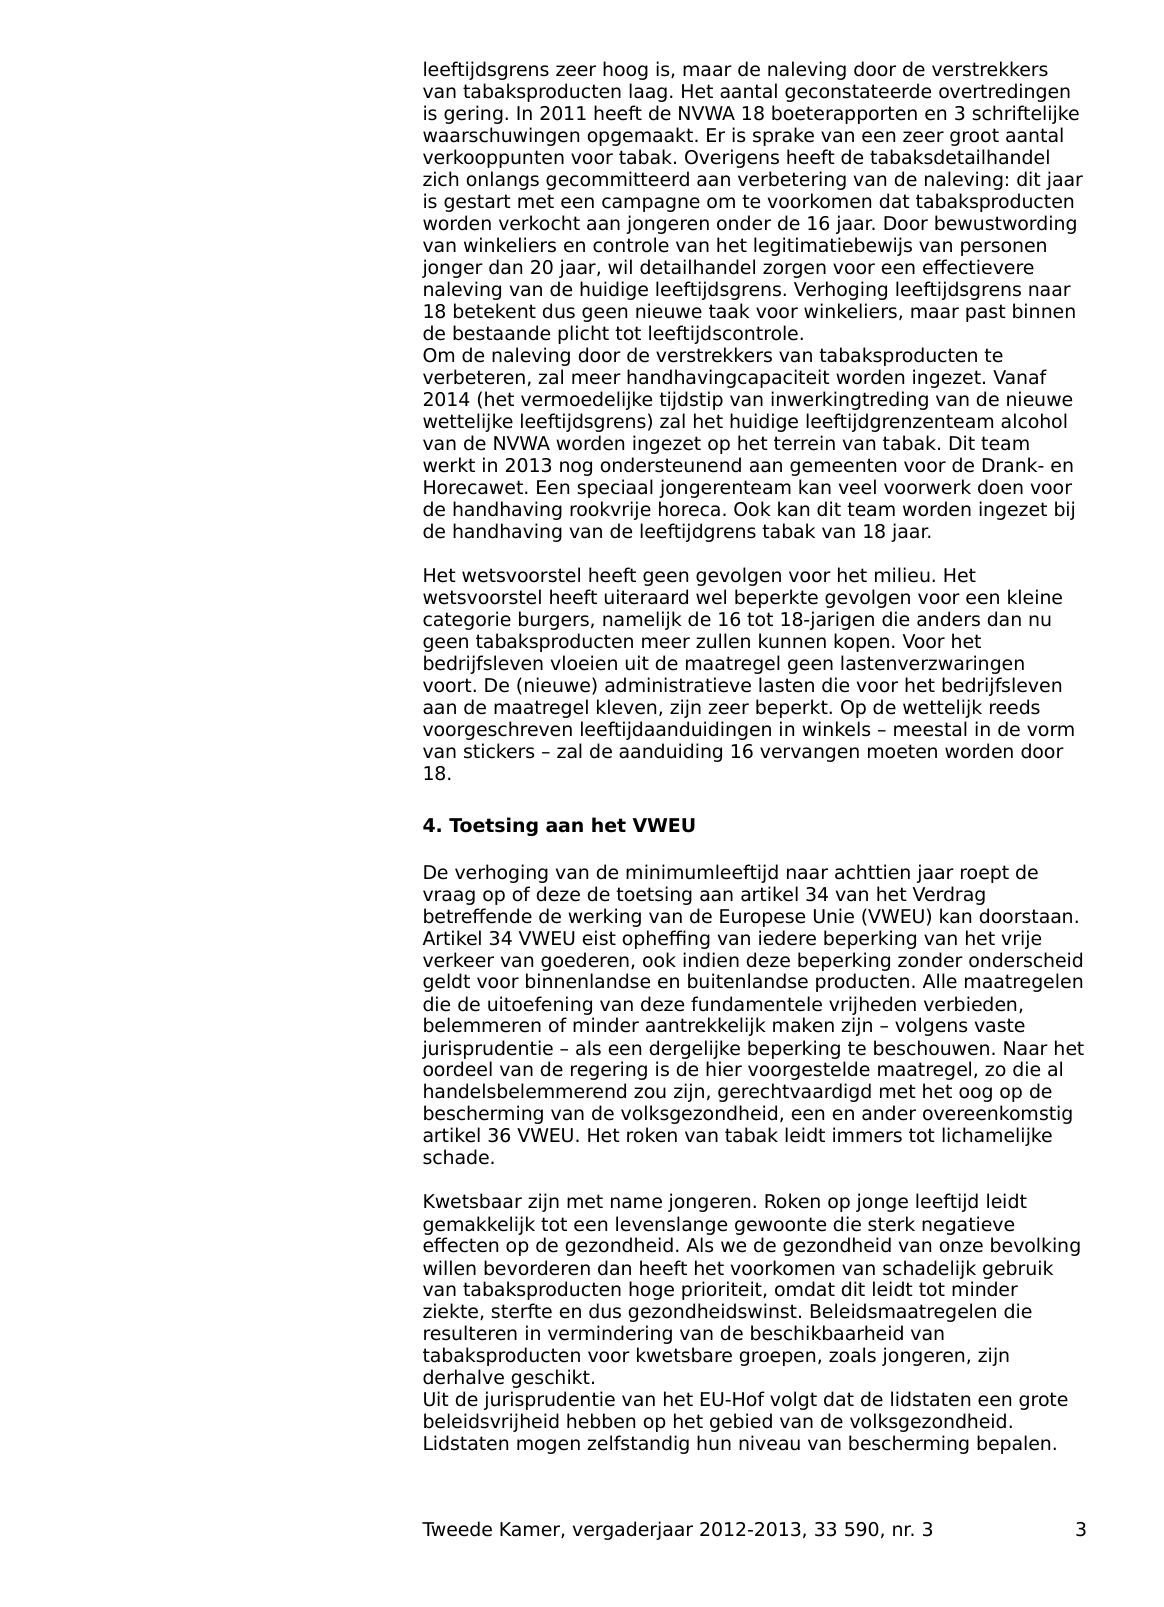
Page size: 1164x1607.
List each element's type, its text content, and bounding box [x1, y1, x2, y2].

text Om de naleving door de verstrekkers van tabaksproducten te verbeteren, zal meer handhavingcapaciteit worden ingezet. Vanaf 2014 (het vermoedelijke tijdstip van inwerkingtreding van de nieuwe wettelijke leeftijdsgrens) zal het huidige leeftijdgrenzenteam alcohol van de NVWA worden ingezet op het terrein van tabak. Dit team werkt in 2013 nog ondersteunend aan gemeenten voor de Drank- en Horecawet. Een speciaal jongerenteam kan veel voorwerk doen voor de handhaving rookvrije horeca. Ook kan dit team worden ingezet bij de handhaving van de leeftijdgrens tabak van 18 jaar. [422, 345, 1087, 543]
text Uit de jurisprudentie van het EU-Hof volgt dat de lidstaten een grote beleidsvrijheid hebben op het gebied van de volksgezondheid. Lidstaten mogen zelfstandig hun niveau van bescherming bepalen. [422, 1389, 1087, 1455]
text De verhoging van de minimumleeftijd naar achttien jaar roept de vraag op of deze de toetsing aan artikel 34 van het Verdrag betreffende de werking van de Europese Unie (VWEU) kan doorstaan. Artikel 34 VWEU eist opheffing van iedere beperking van het vrije verkeer van goederen, ook indien deze beperking zonder onderscheid geldt voor binnenlandse en buitenlandse producten. Alle maatregelen die de uitoefening van deze fundamentele vrijheden verbieden, belemmeren of minder aantrekkelijk maken zijn – volgens vaste jurisprudentie – als een dergelijke beperking te beschouwen. Naar het oordeel van de regering is de hier voorgestelde maatregel, zo die al handelsbelemmerend zou zijn, gerechtvaardigd met het oog op de bescherming van de volksgezondheid, een en ander overeenkomstig artikel 36 VWEU. Het roken van tabak leidt immers tot lichamelijke schade. [422, 862, 1087, 1169]
text Kwetsbaar zijn met name jongeren. Roken op jonge leeftijd leidt gemakkelijk tot een levenslange gewoonte die sterk negatieve effecten op de gezondheid. Als we de gezondheid van onze bevolking willen bevorderen dan heeft het voorkomen van schadelijk gebruik van tabaksproducten hoge prioriteit, omdat dit leidt tot minder ziekte, sterfte en dus gezondheidswinst. Beleidsmaatregelen die resulteren in vermindering van de beschikbaarheid van tabaksproducten voor kwetsbare groepen, zoals jongeren, zijn derhalve geschikt. [422, 1191, 1087, 1389]
text leeftijdsgrens zeer hoog is, maar de naleving door de verstrekkers van tabaksproducten laag. Het aantal geconstateerde overtredingen is gering. In 2011 heeft de NVWA 18 boeterapporten en 3 schriftelijke waarschuwingen opgemaakt. Er is sprake van een zeer groot aantal verkooppunten voor tabak. Overigens heeft de tabaksdetailhandel zich onlangs gecommitteerd aan verbetering van de naleving: dit jaar is gestart met een campagne om te voorkomen dat tabaksproducten worden verkocht aan jongeren onder de 16 jaar. Door bewustwording van winkeliers en controle van het legitimatiebewijs van personen jonger dan 20 jaar, wil detailhandel zorgen voor een effectievere naleving van de huidige leeftijdsgrens. Verhoging leeftijdsgrens naar 18 betekent dus geen nieuwe taak voor winkeliers, maar past binnen de bestaande plicht tot leeftijdscontrole. [422, 59, 1087, 345]
text Het wetsvoorstel heeft geen gevolgen voor het milieu. Het wetsvoorstel heeft uiteraard wel beperkte gevolgen voor een kleine categorie burgers, namelijk de 16 tot 18-jarigen die anders dan nu geen tabaksproducten meer zullen kunnen kopen. Voor het bedrijfsleven vloeien uit de maatregel geen lastenverzwaringen voort. De (nieuwe) administratieve lasten die voor het bedrijfsleven aan de maatregel kleven, zijn zeer beperkt. Op de wettelijk reeds voorgeschreven leeftijdaanduidingen in winkels – meestal in de vorm van stickers – zal de aanduiding 16 vervangen moeten worden door 18. [422, 565, 1087, 784]
subtitle 4. Toetsing aan het VWEU [422, 814, 1087, 837]
